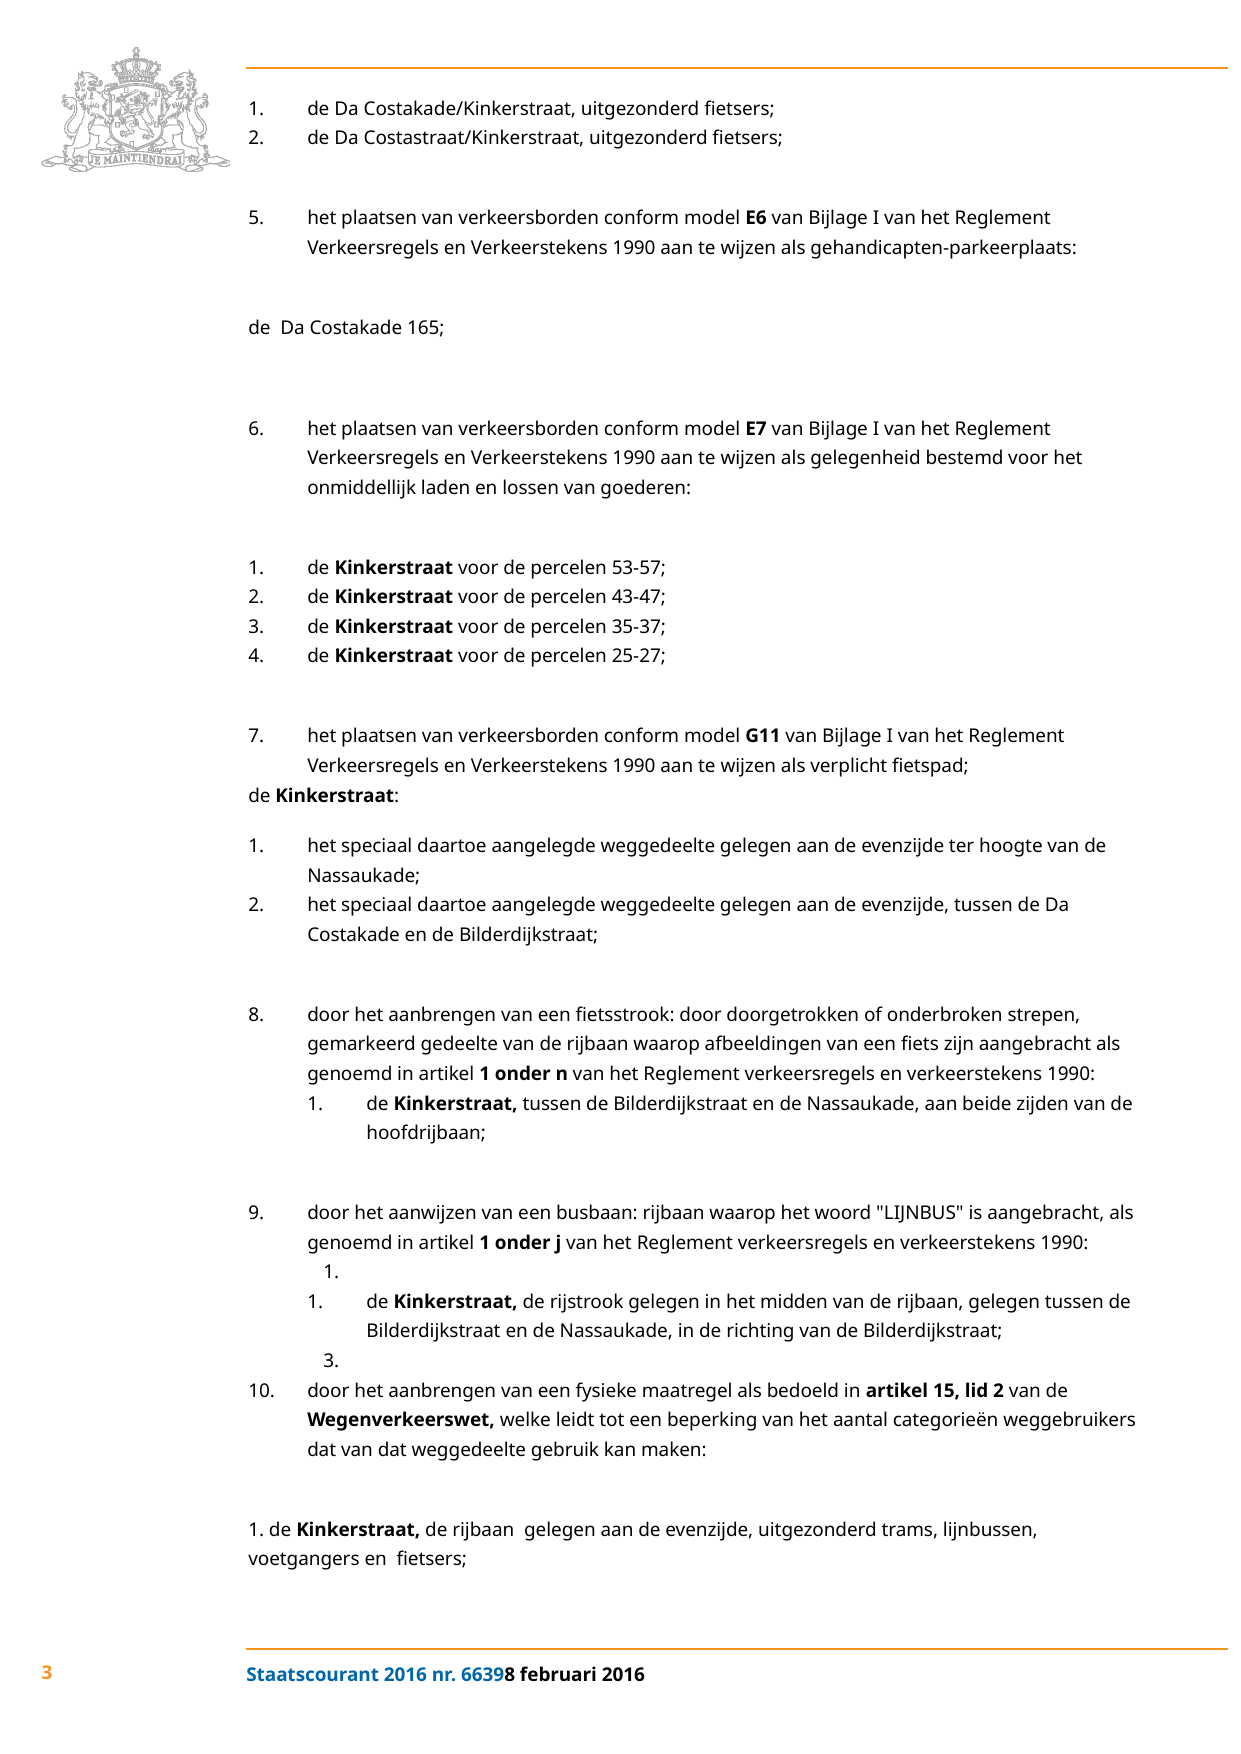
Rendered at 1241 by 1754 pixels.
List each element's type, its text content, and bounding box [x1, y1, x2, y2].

list de Kinkerstraat voor de percelen 43-47; [248, 583, 1152, 609]
picture [41, 47, 231, 172]
list door het aanbrengen van een fysieke maatregel als bedoeld in artikel 15, lid 2 van de Wegenverkeerswet, welke leidt tot een beperking van het aantal categorieën weggebruikers dat van dat weggedeelte gebruik kan maken: [248, 1377, 1152, 1462]
list het speciaal daartoe aangelegde weggedeelte gelegen aan de evenzijde ter hoogte van de Nassaukade; [248, 832, 1152, 888]
list het plaatsen van verkeersborden conform model E6 van Bijlage I van het Reglement Verkeersregels en Ver­keerste­kens 1990 aan te wijzen als gehandicapten-parkeerplaats: [248, 204, 1152, 260]
list de Kinkerstraat voor de percelen 35-37; [248, 613, 1152, 639]
list de Kinkerstraat voor de percelen 25-27; [248, 643, 1152, 668]
text de Kinkerstraat: [248, 782, 1152, 808]
list door het aanbrengen van een fietsstrook: door doorgetrok­ken of onderbroken strepen, gemarkeerd gedeelte van de rijbaan waarop afbeeldin­gen van een fiets zijn aange­bracht als genoemd in arti­kel 1 onder n van het Regle­ment verkeersregels en ver­keerste­kens 1990: [248, 1001, 1152, 1086]
text de Da Costakade 165; [248, 314, 1152, 340]
list het plaatsen van verkeersborden conform model E7 van Bijlage I van het Reglement Verkeersregels en Ver­keerste­kens 1990 aan te wijzen als gelegenheid bestemd voor het onmiddellijk laden en lossen van goederen: [248, 415, 1152, 500]
text 1. de Kinkerstraat, de rijbaan gelegen aan de evenzijde, uitgezonderd trams, lijnbussen, voetgangers en fietsers; [248, 1516, 1152, 1571]
list door het aanwijzen van een busbaan: rijbaan waarop het woord "LIJNBUS" is aangebracht, als genoemd in artikel 1 onder j van het Reglement verkeersregels en verkeerste­kens 1990: [248, 1199, 1152, 1255]
list het plaatsen van verkeersborden conform model G11 van Bijlage I van het Reglement Verkeersregels en Ver­keerste­kens 1990 aan te wijzen als verplicht fietspad; [248, 723, 1152, 778]
list de Kinkerstraat voor de percelen 53-57; [248, 554, 1152, 580]
list de Da Costastraat/Kinkerstraat, uitgezonderd fietsers; [248, 124, 1152, 150]
list de Da Costakade/Kinkerstraat, uitgezonderd fietsers; [248, 95, 1152, 121]
list de Kinkerstraat, de rijstrook gelegen in het midden van de rijbaan, gelegen tussen de Bilderdijkstraat en de Nassaukade, in de richting van de Bilderdijkstraat; [307, 1288, 1152, 1343]
list het speciaal daartoe aangelegde weggedeelte gelegen aan de evenzijde, tussen de Da Costakade en de Bilderdijkstraat; [248, 891, 1152, 947]
list de Kinkerstraat, tussen de Bilderdijkstraat en de Nassaukade, aan beide zijden van de hoofdrijbaan; [307, 1090, 1152, 1145]
